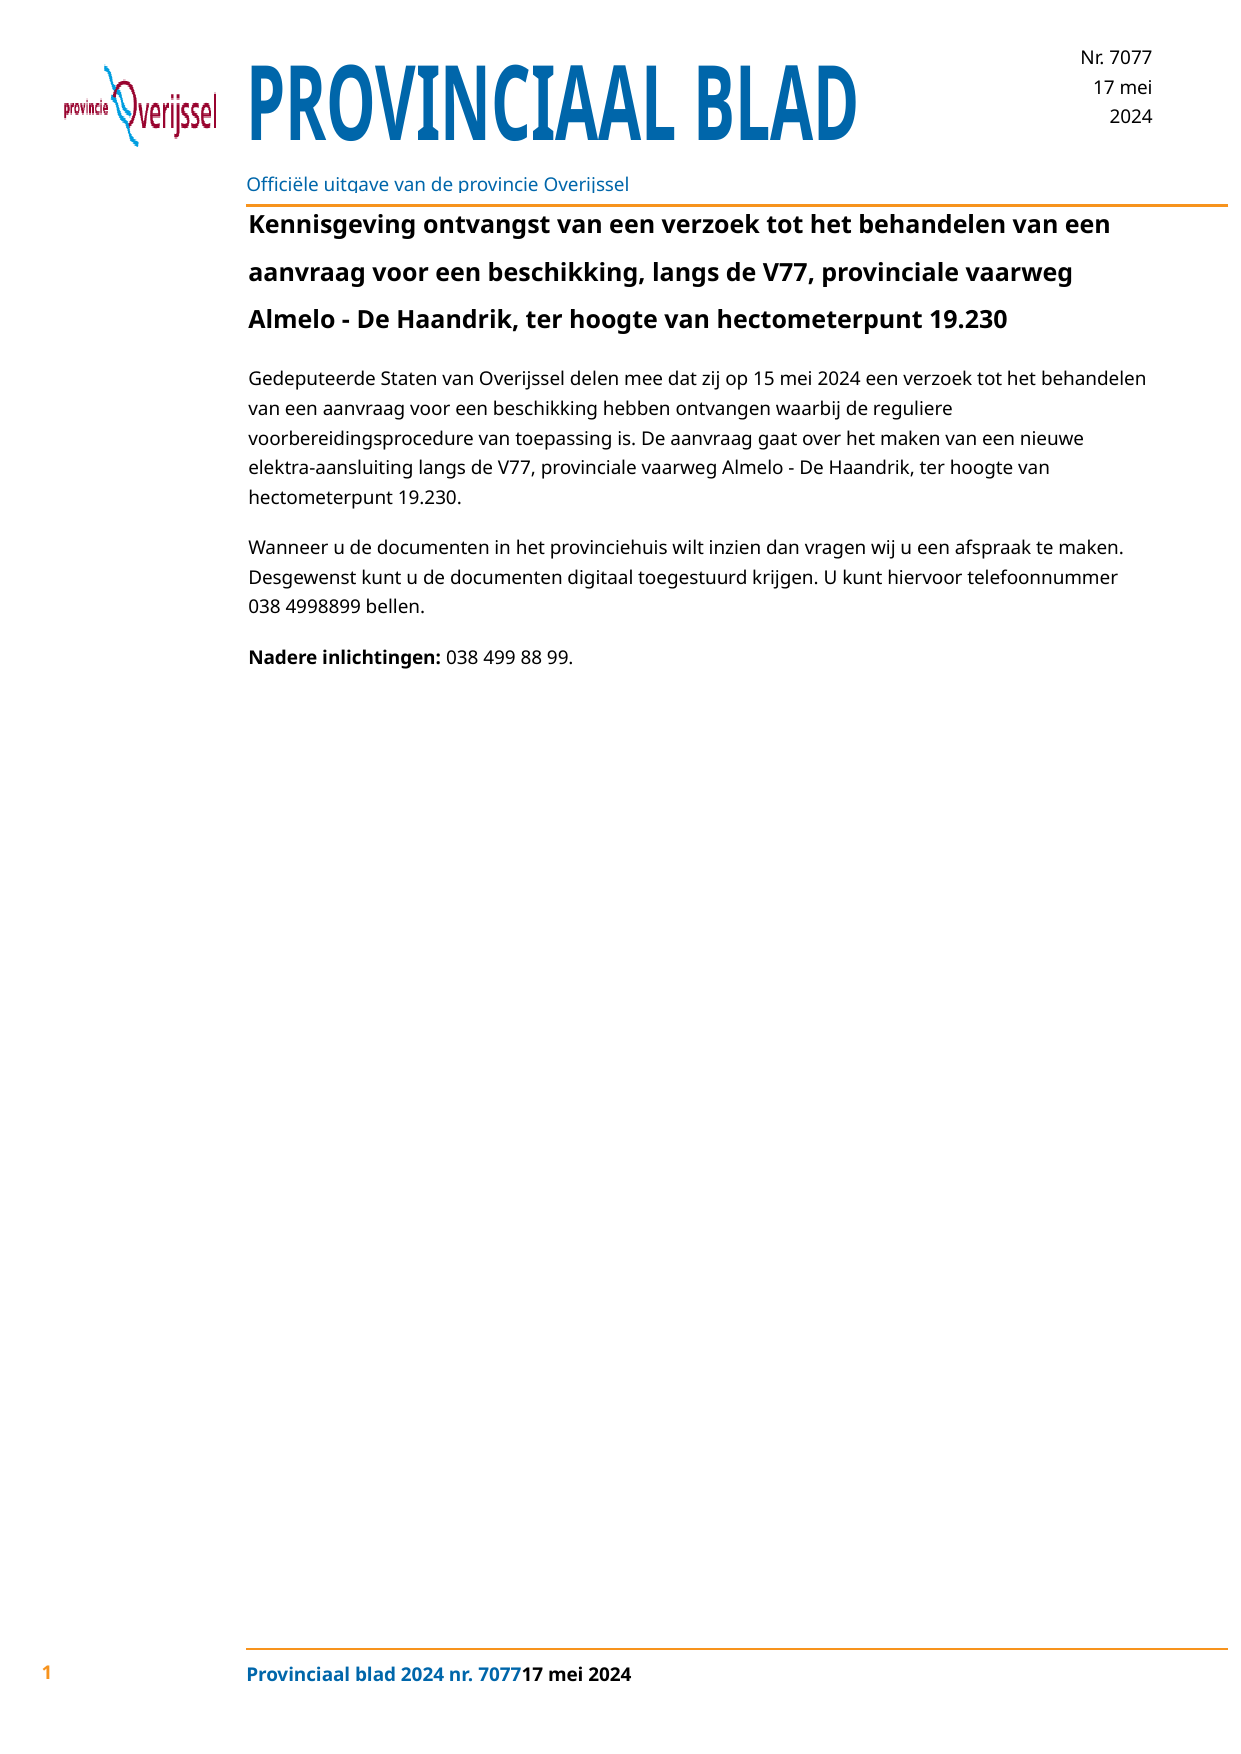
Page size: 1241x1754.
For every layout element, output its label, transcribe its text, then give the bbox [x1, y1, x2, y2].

text Gedeputeerde Staten van Overijssel delen mee dat zij op 15 mei 2024 een verzoek tot het behandelen van een aanvraag voor een beschikking hebben ontvangen waarbij de reguliere voorbereidingsprocedure van toepassing is. De aanvraag gaat over het maken van een nieuwe elektra-aansluiting langs de V77, provinciale vaarweg Almelo - De Haandrik, ter hoogte van hectometerpunt 19.230. [248, 366, 1152, 509]
text Kennisgeving ontvangst van een verzoek tot het behandelen van een aanvraag voor een beschikking, langs de V77, provinciale vaarweg Almelo - De Haandrik, ter hoogte van hectometerpunt 19.230 [248, 207, 1152, 336]
picture [41, 47, 231, 172]
text Wanneer u de documenten in het provinciehuis wilt inzien dan vragen wij u een afspraak te maken. Desgewenst kunt u de documenten digitaal toegestuurd krijgen. U kunt hiervoor telefoonnummer 038 4998899 bellen. [248, 534, 1152, 619]
text Nadere inlichtingen: 038 499 88 99. [248, 644, 1152, 669]
